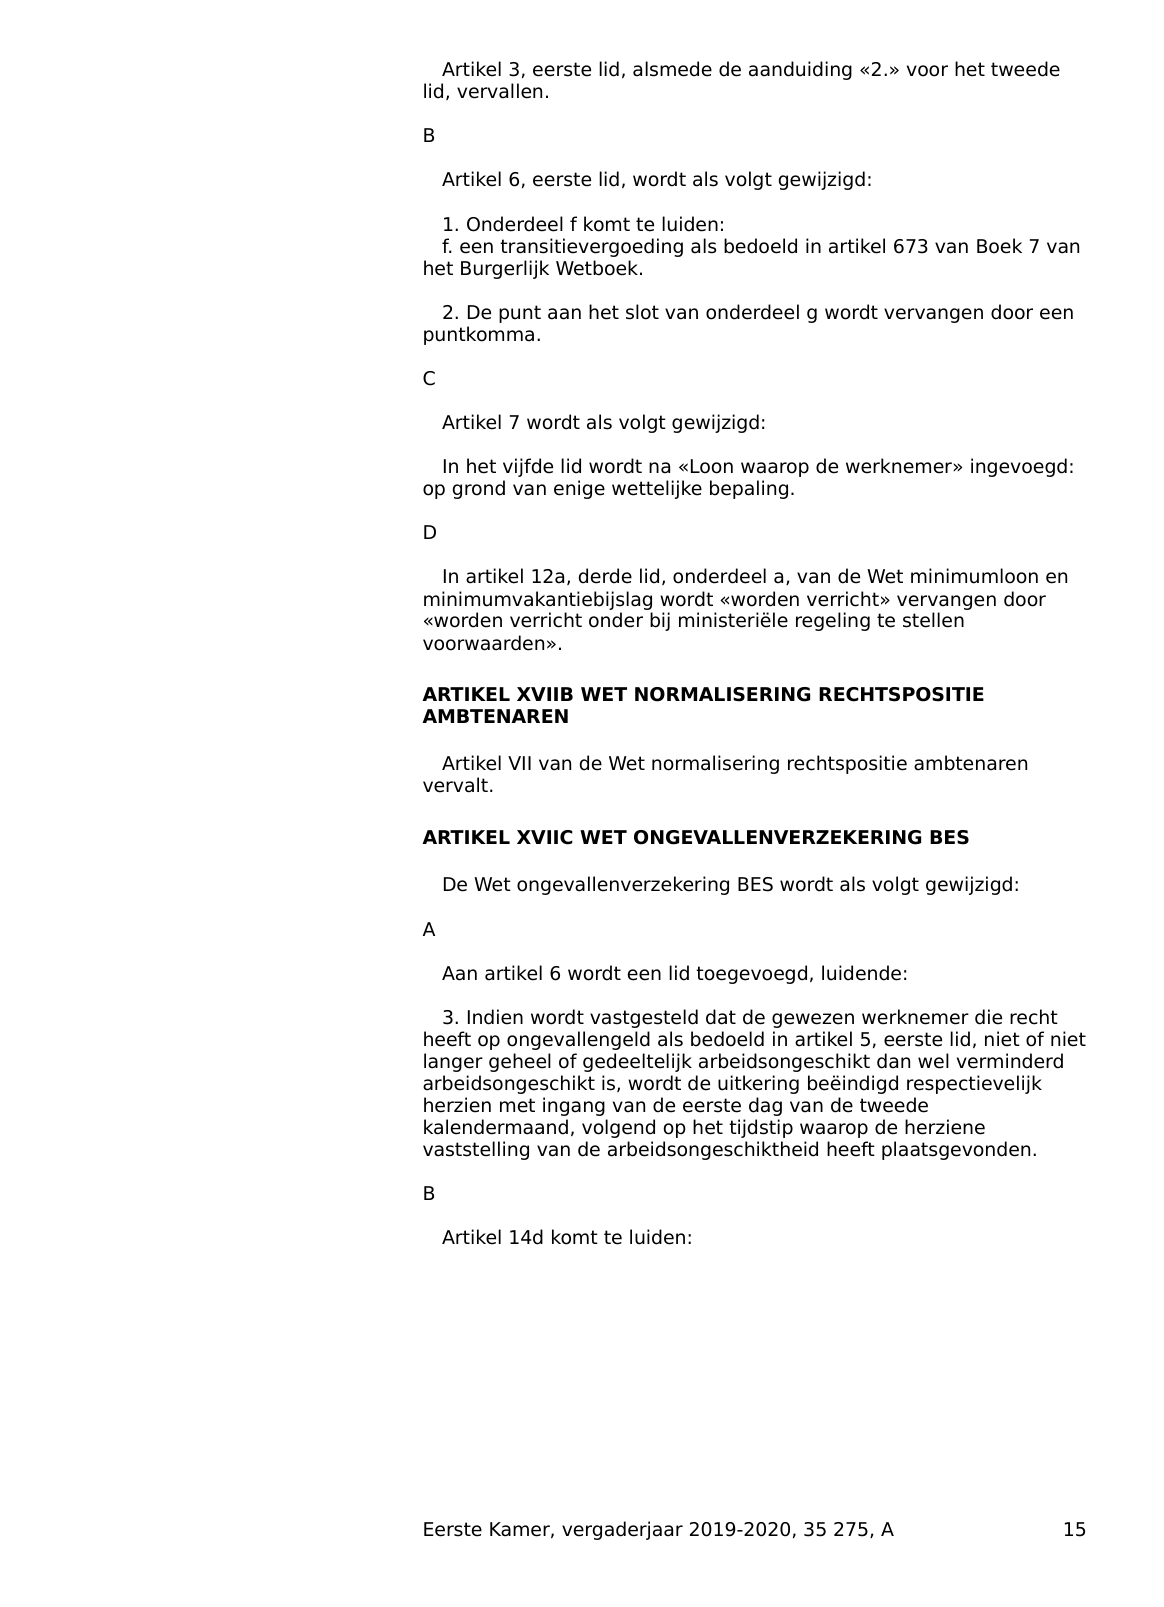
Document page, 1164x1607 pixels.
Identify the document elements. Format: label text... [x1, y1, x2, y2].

text C [422, 368, 1087, 390]
text 3. Indien wordt vastgesteld dat de gewezen werknemer die recht heeft op ongevallengeld als bedoeld in artikel 5, eerste lid, niet of niet langer geheel of gedeeltelijk arbeidsongeschikt dan wel verminderd arbeidsongeschikt is, wordt de uitkering beëindigd respectievelijk herzien met ingang van de eerste dag van de tweede kalendermaand, volgend op het tijdstip waarop de herziene vaststelling van de arbeidsongeschiktheid heeft plaatsgevonden. [422, 1007, 1087, 1161]
text f. een transitievergoeding als bedoeld in artikel 673 van Boek 7 van het Burgerlijk Wetboek. [422, 236, 1087, 279]
text D [422, 522, 1087, 544]
text 2. De punt aan het slot van onderdeel g wordt vervangen door een puntkomma. [422, 302, 1087, 346]
text Aan artikel 6 wordt een lid toegevoegd, luidende: [422, 963, 1087, 984]
text Artikel VII van de Wet normalisering rechtspositie ambtenaren vervalt. [422, 753, 1087, 797]
text Artikel 3, eerste lid, alsmede de aanduiding «2.» voor het tweede lid, vervallen. [422, 59, 1087, 103]
text B [422, 1183, 1087, 1205]
subtitle ARTIKEL XVIIB WET NORMALISERING RECHTSPOSITIE AMBTENAREN [422, 684, 1087, 728]
text Artikel 6, eerste lid, wordt als volgt gewijzigd: [422, 169, 1087, 191]
text B [422, 125, 1087, 147]
text In artikel 12a, derde lid, onderdeel a, van de Wet minimumloon en minimumvakantiebijslag wordt «worden verricht» vervangen door «worden verricht onder bij ministeriële regeling te stellen voorwaarden». [422, 566, 1087, 654]
text 1. Onderdeel f komt te luiden: [422, 213, 1087, 236]
text Artikel 14d komt te luiden: [422, 1227, 1087, 1249]
subtitle ARTIKEL XVIIC WET ONGEVALLENVERZEKERING BES [422, 827, 1087, 849]
text A [422, 918, 1087, 940]
text In het vijfde lid wordt na «Loon waarop de werknemer» ingevoegd: op grond van enige wettelijke bepaling. [422, 456, 1087, 500]
text Artikel 7 wordt als volgt gewijzigd: [422, 412, 1087, 434]
text De Wet ongevallenverzekering BES wordt als volgt gewijzigd: [422, 874, 1087, 896]
